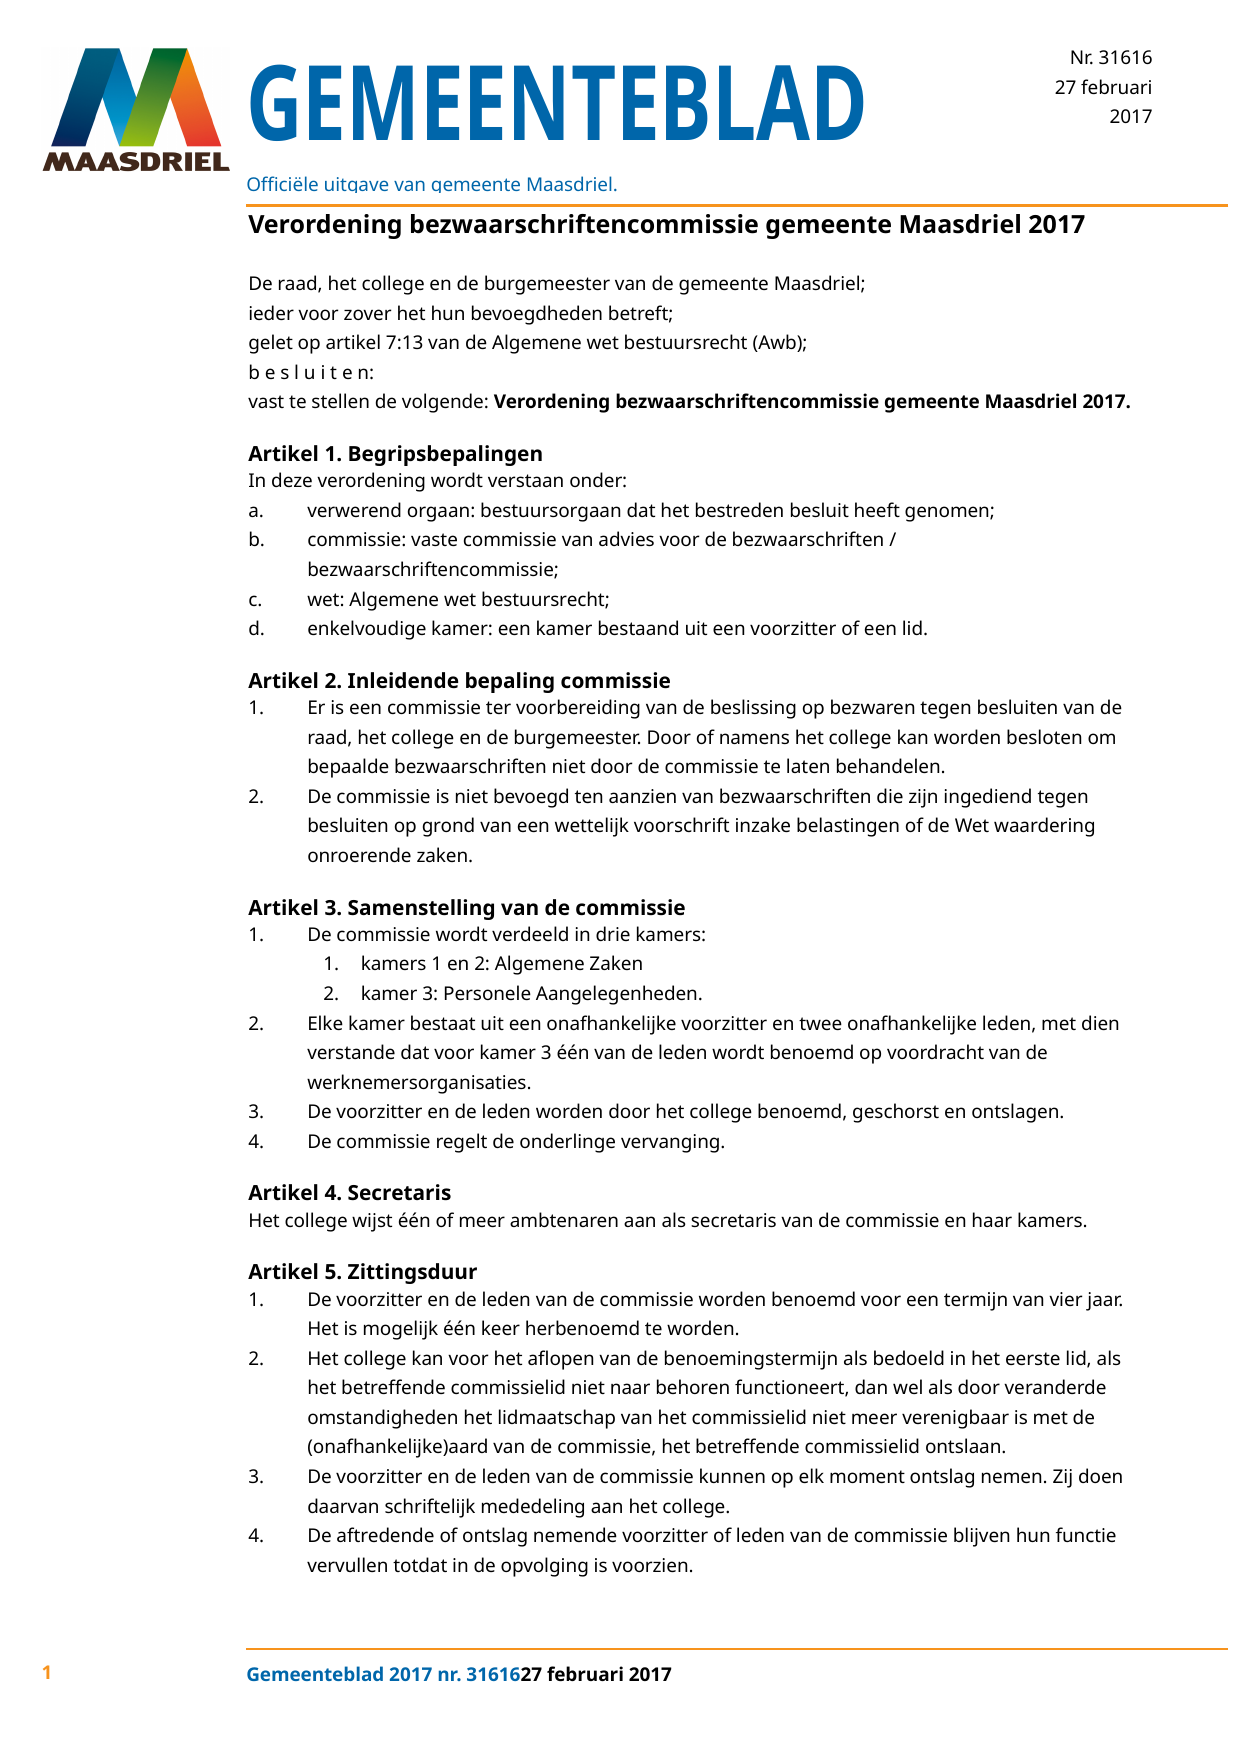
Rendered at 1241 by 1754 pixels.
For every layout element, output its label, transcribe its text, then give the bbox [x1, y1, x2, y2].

text gelet op artikel 7:13 van de Algemene wet bestuursrecht (Awb); [248, 329, 1152, 355]
list De voorzitter en de leden van de commissie worden benoemd voor een termijn van vier jaar. Het is mogelijk één keer herbenoemd te worden. [248, 1286, 1152, 1341]
text In deze verordening wordt verstaan onder: [248, 467, 1152, 493]
list De commissie regelt de onderlinge vervanging. [248, 1128, 1152, 1154]
list Er is een commissie ter voorbereiding van de beslissing op bezwaren tegen besluiten van de raad, het college en de burgemeester. Door of namens het college kan worden besloten om bepaalde bezwaarschriften niet door de commissie te laten behandelen. [248, 694, 1152, 779]
text De raad, het college en de burgemeester van de gemeente Maasdriel; [248, 270, 1152, 296]
text Artikel 3. Samenstelling van de commissie [248, 893, 1152, 921]
list De commissie wordt verdeeld in drie kamers: [248, 921, 1152, 947]
text Artikel 1. Begripsbepalingen [248, 439, 1152, 467]
text Artikel 2. Inleidende bepaling commissie [248, 666, 1152, 694]
list kamer 3: Personele Aangelegenheden. [323, 980, 1152, 1006]
list De aftredende of ontslag nemende voorzitter of leden van de commissie blijven hun functie vervullen totdat in de opvolging is voorzien. [248, 1522, 1152, 1578]
text Artikel 5. Zittingsduur [248, 1257, 1152, 1286]
text Het college wijst één of meer ambtenaren aan als secretaris van de commissie en haar kamers. [248, 1207, 1152, 1233]
list enkelvoudige kamer: een kamer bestaand uit een voorzitter of een lid. [248, 615, 1152, 641]
list De commissie is niet bevoegd ten aanzien van bezwaarschriften die zijn ingediend tegen besluiten op grond van een wettelijk voorschrift inzake belastingen of de Wet waardering onroerende zaken. [248, 783, 1152, 868]
list De voorzitter en de leden van de commissie kunnen op elk moment ontslag nemen. Zij doen daarvan schriftelijk mededeling aan het college. [248, 1463, 1152, 1519]
text ieder voor zover het hun bevoegdheden betreft; [248, 300, 1152, 326]
list Elke kamer bestaat uit een onafhankelijke voorzitter en twee onafhankelijke leden, met dien verstande dat voor kamer 3 één van de leden wordt benoemd op voordracht van de werknemersorganisaties. [248, 1010, 1152, 1095]
text Verordening bezwaarschriftencommissie gemeente Maasdriel 2017 [248, 207, 1152, 241]
text Artikel 4. Secretaris [248, 1178, 1152, 1207]
list commissie: vaste commissie van advies voor de bezwaarschriften / bezwaarschriftencommissie; [248, 527, 1152, 582]
text vast te stellen de volgende: Verordening bezwaarschriftencommissie gemeente Maasdriel 2017. [248, 389, 1152, 414]
list Het college kan voor het aflopen van de benoemingstermijn als bedoeld in het eerste lid, als het betreffende commissielid niet naar behoren functioneert, dan wel als door veranderde omstandigheden het lidmaatschap van het commissielid niet meer verenigbaar is met de (onafhankelijke)aard van de commissie, het betreffende commissielid ontslaan. [248, 1345, 1152, 1459]
list verwerend orgaan: bestuursorgaan dat het bestreden besluit heeft genomen; [248, 497, 1152, 523]
list De voorzitter en de leden worden door het college benoemd, geschorst en ontslagen. [248, 1098, 1152, 1124]
picture [41, 47, 231, 172]
list wet: Algemene wet bestuursrecht; [248, 586, 1152, 612]
text b e s l u i t e n: [248, 359, 1152, 385]
list kamers 1 en 2: Algemene Zaken [323, 951, 1152, 976]
